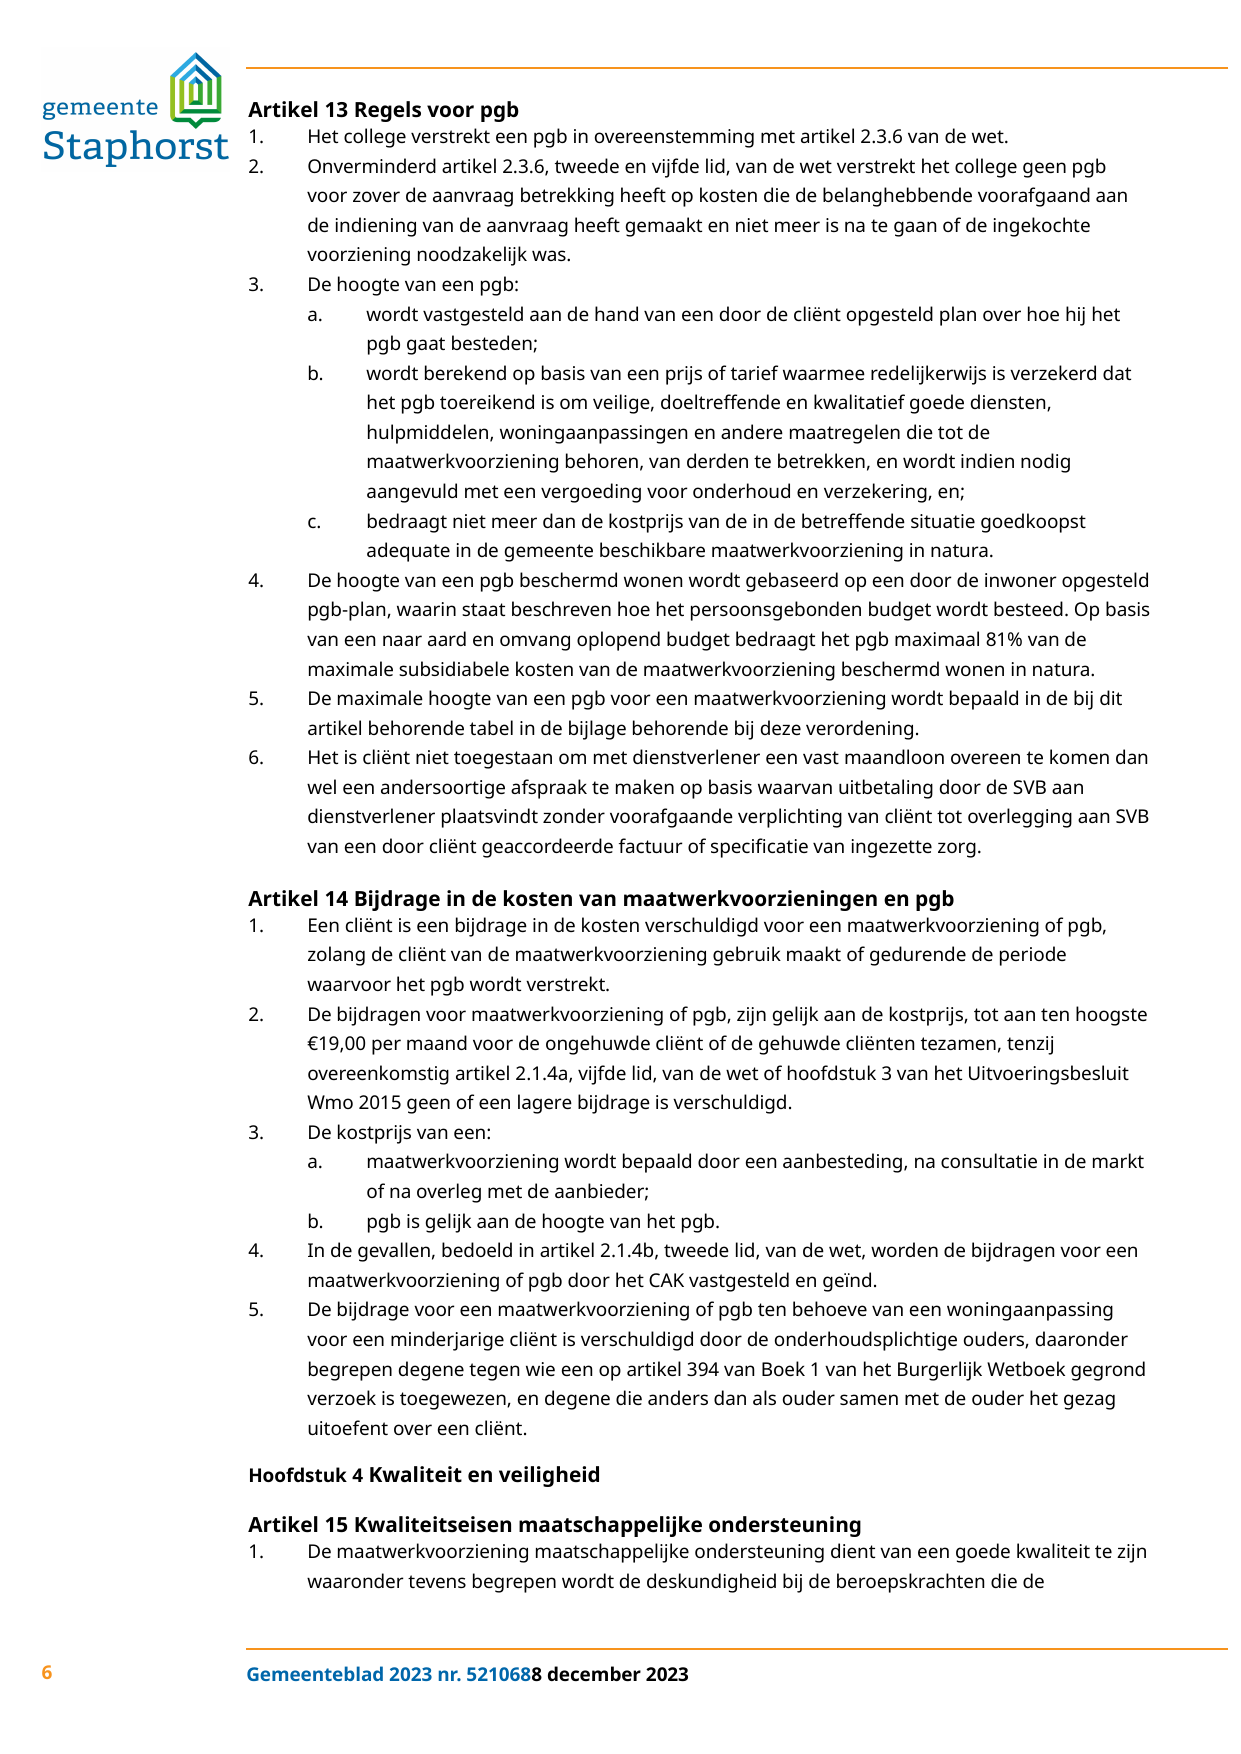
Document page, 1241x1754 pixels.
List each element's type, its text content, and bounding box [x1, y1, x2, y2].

list Onverminderd artikel 2.3.6, tweede en vijfde lid, van de wet verstrekt het college geen pgb voor zover de aanvraag betrekking heeft op kosten die de belanghebbende voorafgaand aan de indiening van de aanvraag heeft gemaakt en niet meer is na te gaan of de ingekochte voorziening noodzakelijk was. [248, 153, 1152, 267]
list De hoogte van een pgb: [248, 271, 1152, 297]
list Het college verstrekt een pgb in overeenstemming met artikel 2.3.6 van de wet. [248, 123, 1152, 149]
list In de gevallen, bedoeld in artikel 2.1.4b, tweede lid, van de wet, worden de bijdragen voor een maatwerkvoorziening of pgb door het CAK vastgesteld en geïnd. [248, 1237, 1152, 1293]
list maatwerkvoorziening wordt bepaald door een aanbesteding, na consultatie in de markt of na overleg met de aanbieder; [307, 1149, 1152, 1204]
list De maximale hoogte van een pgb voor een maatwerkvoorziening wordt bepaald in de bij dit artikel behorende tabel in de bijlage behorende bij deze verordening. [248, 685, 1152, 741]
picture [41, 47, 231, 172]
text Artikel 14 Bijdrage in de kosten van maatwerkvoorzieningen en pgb [248, 884, 1152, 912]
list Een cliënt is een bijdrage in de kosten verschuldigd voor een maatwerkvoorziening of pgb, zolang de cliënt van de maatwerkvoorziening gebruik maakt of gedurende de periode waarvoor het pgb wordt verstrekt. [248, 912, 1152, 997]
text Artikel 13 Regels voor pgb [248, 95, 1152, 123]
list pgb is gelijk aan de hoogte van het pgb. [307, 1208, 1152, 1234]
list wordt vastgesteld aan de hand van een door de cliënt opgesteld plan over hoe hij het pgb gaat besteden; [307, 301, 1152, 356]
text Artikel 15 Kwaliteitseisen maatschappelijke ondersteuning [248, 1510, 1152, 1538]
list wordt berekend op basis van een prijs of tarief waarmee redelijkerwijs is verzekerd dat het pgb toereikend is om veilige, doeltreffende en kwalitatief goede diensten, hulpmiddelen, woningaanpassingen en andere maatregelen die tot de maatwerkvoorziening behoren, van derden te betrekken, en wordt indien nodig aangevuld met een vergoeding voor onderhoud en verzekering, en; [307, 360, 1152, 504]
list De bijdragen voor maatwerkvoorziening of pgb, zijn gelijk aan de kostprijs, tot aan ten hoogste €19,00 per maand voor de ongehuwde cliënt of de gehuwde cliënten tezamen, tenzij overeenkomstig artikel 2.1.4a, vijfde lid, van de wet of hoofdstuk 3 van het Uitvoeringsbesluit Wmo 2015 geen of een lagere bijdrage is verschuldigd. [248, 1001, 1152, 1115]
list De hoogte van een pgb beschermd wonen wordt gebaseerd op een door de inwoner opgesteld pgb-plan, waarin staat beschreven hoe het persoonsgebonden budget wordt besteed. Op basis van een naar aard en omvang oplopend budget bedraagt het pgb maximaal 81% van de maximale subsidiabele kosten van de maatwerkvoorziening beschermd wonen in natura. [248, 567, 1152, 681]
list De maatwerkvoorziening maatschappelijke ondersteuning dient van een goede kwaliteit te zijn waaronder tevens begrepen wordt de deskundigheid bij de beroepskrachten die de [248, 1538, 1152, 1594]
list bedraagt niet meer dan de kostprijs van de in de betreffende situatie goedkoopst adequate in de gemeente beschikbare maatwerkvoorziening in natura. [307, 508, 1152, 563]
list Het is cliënt niet toegestaan om met dienstverlener een vast maandloon overeen te komen dan wel een andersoortige afspraak te maken op basis waarvan uitbetaling door de SVB aan dienstverlener plaatsvindt zonder voorafgaande verplichting van cliënt tot overlegging aan SVB van een door cliënt geaccordeerde factuur of specificatie van ingezette zorg. [248, 744, 1152, 859]
list De bijdrage voor een maatwerkvoorziening of pgb ten behoeve van een woningaanpassing voor een minderjarige cliënt is verschuldigd door de onderhoudsplichtige ouders, daaronder begrepen degene tegen wie een op artikel 394 van Boek 1 van het Burgerlijk Wetboek gegrond verzoek is toegewezen, en degene die anders dan als ouder samen met de ouder het gezag uitoefent over een cliënt. [248, 1297, 1152, 1441]
text Hoofdstuk 4 Kwaliteit en veiligheid [248, 1461, 1152, 1489]
list De kostprijs van een: [248, 1119, 1152, 1145]
